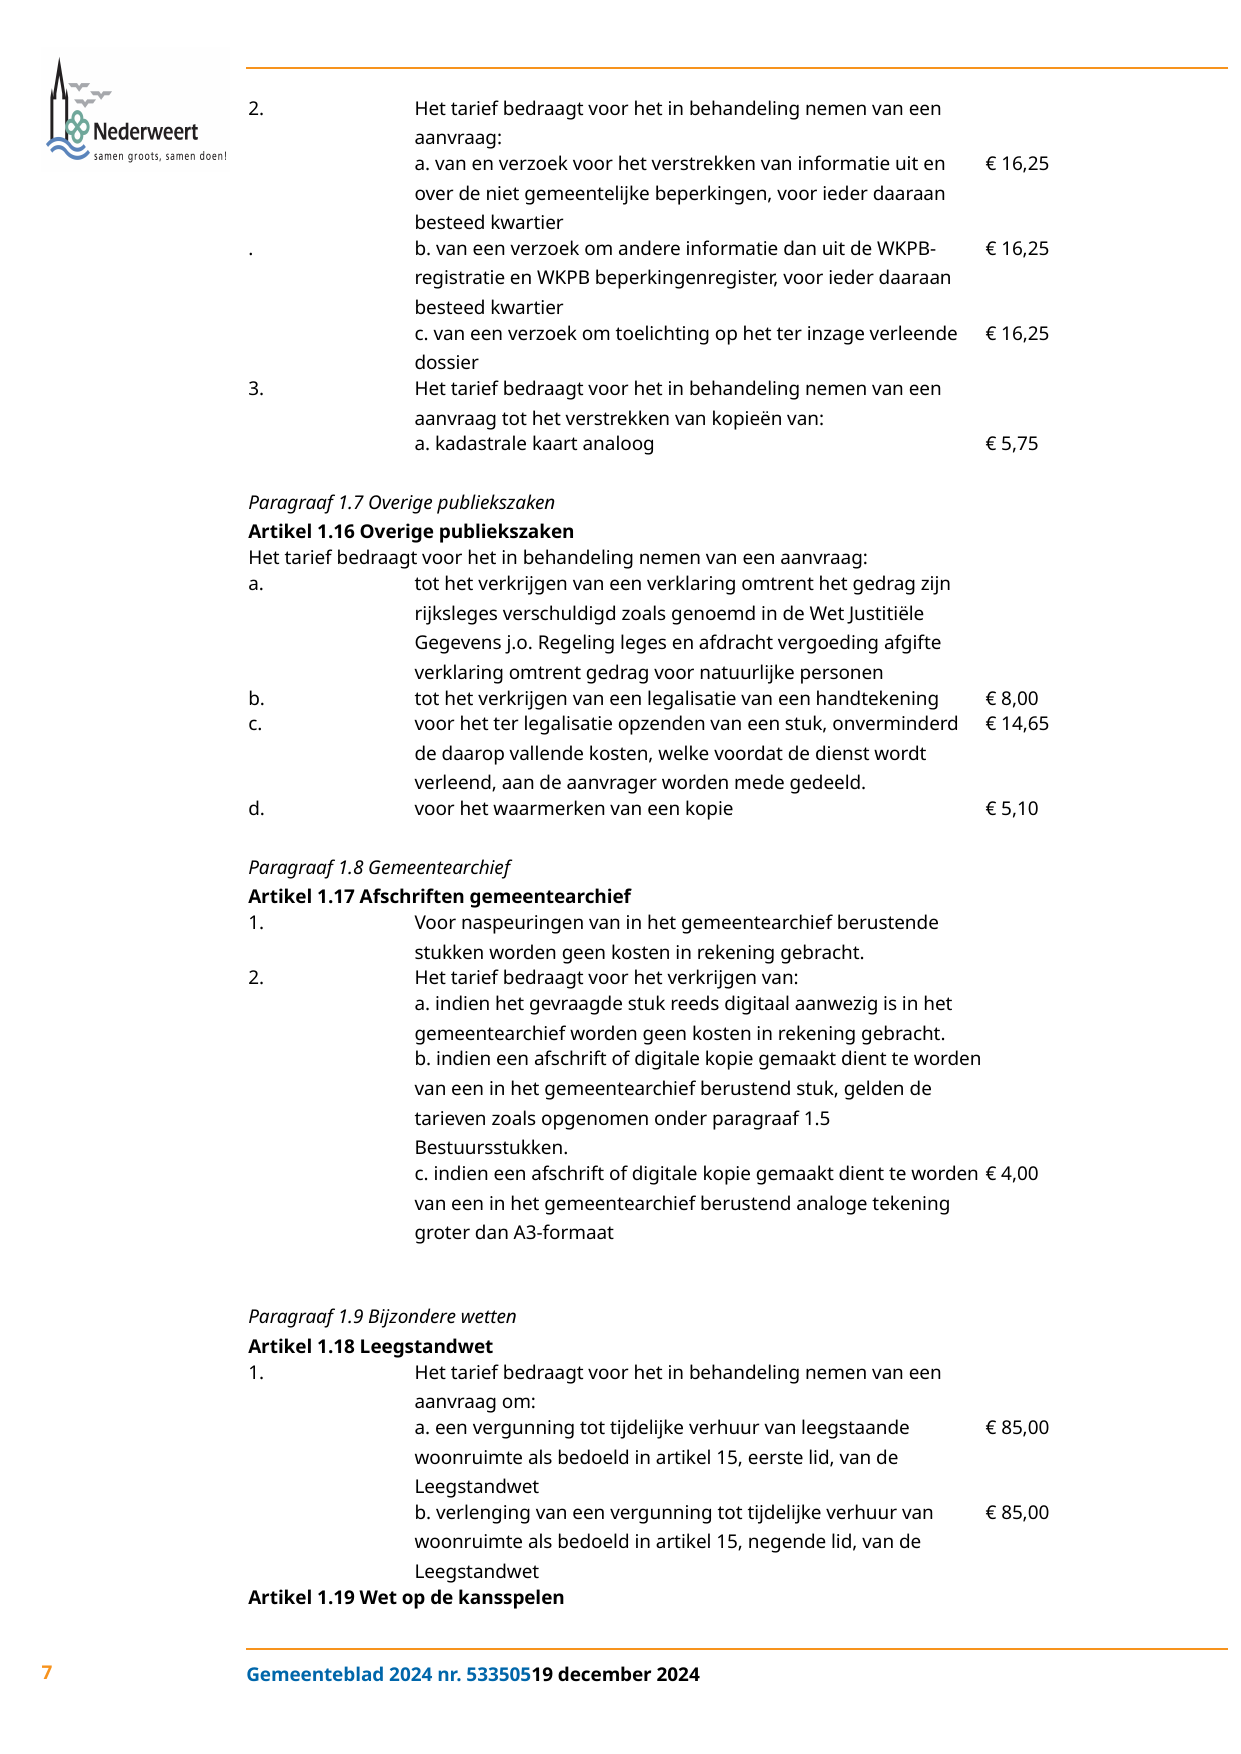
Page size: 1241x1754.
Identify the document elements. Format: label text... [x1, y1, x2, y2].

text Paragraaf 1.9 Bijzondere wetten [248, 1303, 1152, 1329]
table_header Artikel 1.17 Afschriften gemeentearchief [248, 884, 985, 909]
table_cell 3. [248, 375, 414, 431]
table_cell [985, 990, 1152, 1046]
table_cell b. van een verzoek om andere informatie dan uit de WKPB-registratie en WKPB beperkingenregister, voor ieder daaraan besteed kwartier [414, 235, 985, 320]
table_cell b. [248, 685, 414, 710]
table_cell [248, 1499, 414, 1584]
table_cell a. van en verzoek voor het verstrekken van informatie uit en over de niet gemeentelijke beperkingen, voor ieder daaraan besteed kwartier [414, 150, 985, 235]
table_cell c. [248, 710, 414, 795]
table_cell 1. [248, 909, 414, 964]
table_cell € 8,00 [985, 685, 1152, 710]
table_cell Artikel 1.19 Wet op de kansspelen [248, 1584, 985, 1610]
text Paragraaf 1.8 Gemeentearchief [248, 854, 1152, 879]
table_cell voor het ter legalisatie opzenden van een stuk, onverminderd de daarop vallende kosten, welke voordat de dienst wordt verleend, aan de aanvrager worden mede gedeeld. [414, 710, 985, 795]
table_cell Het tarief bedraagt voor het in behandeling nemen van een aanvraag: [414, 95, 985, 150]
table_cell [414, 1245, 985, 1271]
table_cell 2. [248, 95, 414, 150]
table_cell € 14,65 [985, 710, 1152, 795]
table_cell [248, 431, 414, 456]
table_cell a. indien het gevraagde stuk reeds digitaal aanwezig is in het gemeentearchief worden geen kosten in rekening gebracht. [414, 990, 985, 1046]
table_cell Voor naspeuringen van in het gemeentearchief berustende stukken worden geen kosten in rekening gebracht. [414, 909, 985, 964]
table_cell [985, 570, 1152, 685]
table_cell [985, 95, 1152, 150]
table_cell tot het verkrijgen van een verklaring omtrent het gedrag zijn rijksleges verschuldigd zoals genoemd in de Wet Justitiële Gegevens j.o. Regeling leges en afdracht vergoeding afgifte verklaring omtrent gedrag voor natuurlijke personen [414, 570, 985, 685]
picture [41, 47, 231, 172]
table_cell [248, 1245, 414, 1271]
table_cell [985, 965, 1152, 990]
table_cell d. [248, 795, 414, 821]
table_cell 2. [248, 965, 414, 990]
table_header Artikel 1.16 Overige publiekszaken [248, 519, 985, 544]
table_cell voor het waarmerken van een kopie [414, 795, 985, 821]
table_cell [985, 545, 1152, 570]
table_cell a. [248, 570, 414, 685]
table_cell [248, 1160, 414, 1245]
table_cell Het tarief bedraagt voor het in behandeling nemen van een aanvraag: [248, 545, 985, 570]
table_cell Het tarief bedraagt voor het in behandeling nemen van een aanvraag om: [414, 1359, 985, 1414]
table_cell b. indien een afschrift of digitale kopie gemaakt dient te worden van een in het gemeentearchief berustend stuk, gelden de tarieven zoals opgenomen onder paragraaf 1.5 Bestuursstukken. [414, 1046, 985, 1160]
table_header [985, 884, 1152, 909]
table_cell [248, 1046, 414, 1160]
table_cell [985, 909, 1152, 964]
table_cell a. kadastrale kaart analoog [414, 431, 985, 456]
table_cell € 5,10 [985, 795, 1152, 821]
table_cell tot het verkrijgen van een legalisatie van een handtekening [414, 685, 985, 710]
table_cell [985, 1046, 1152, 1160]
table_cell Het tarief bedraagt voor het in behandeling nemen van een aanvraag tot het verstrekken van kopieën van: [414, 375, 985, 431]
table_cell € 85,00 [985, 1414, 1152, 1499]
table_cell € 4,00 [985, 1160, 1152, 1245]
table_cell [248, 150, 414, 235]
table_cell € 5,75 [985, 431, 1152, 456]
table_header [985, 1333, 1152, 1359]
text Paragraaf 1.7 Overige publiekszaken [248, 489, 1152, 515]
table_cell [985, 1584, 1152, 1610]
table_cell € 16,25 [985, 320, 1152, 375]
table_header [985, 519, 1152, 544]
table_cell € 16,25 [985, 150, 1152, 235]
table_cell [248, 1414, 414, 1499]
table_cell € 16,25 [985, 235, 1152, 320]
table_cell [248, 990, 414, 1046]
table_header Artikel 1.18 Leegstandwet [248, 1333, 985, 1359]
table_cell . [248, 235, 414, 320]
table_cell Het tarief bedraagt voor het verkrijgen van: [414, 965, 985, 990]
table_cell b. verlenging van een vergunning tot tijdelijke verhuur van woonruimte als bedoeld in artikel 15, negende lid, van de Leegstandwet [414, 1499, 985, 1584]
table_cell [985, 1245, 1152, 1271]
table_cell a. een vergunning tot tijdelijke verhuur van leegstaande woonruimte als bedoeld in artikel 15, eerste lid, van de Leegstandwet [414, 1414, 985, 1499]
table_cell [985, 1359, 1152, 1414]
table_cell € 85,00 [985, 1499, 1152, 1584]
table_cell [248, 320, 414, 375]
table_cell [985, 375, 1152, 431]
table_cell c. van een verzoek om toelichting op het ter inzage verleende dossier [414, 320, 985, 375]
table_cell c. indien een afschrift of digitale kopie gemaakt dient te worden van een in het gemeentearchief berustend analoge tekening groter dan A3-formaat [414, 1160, 985, 1245]
table_cell 1. [248, 1359, 414, 1414]
